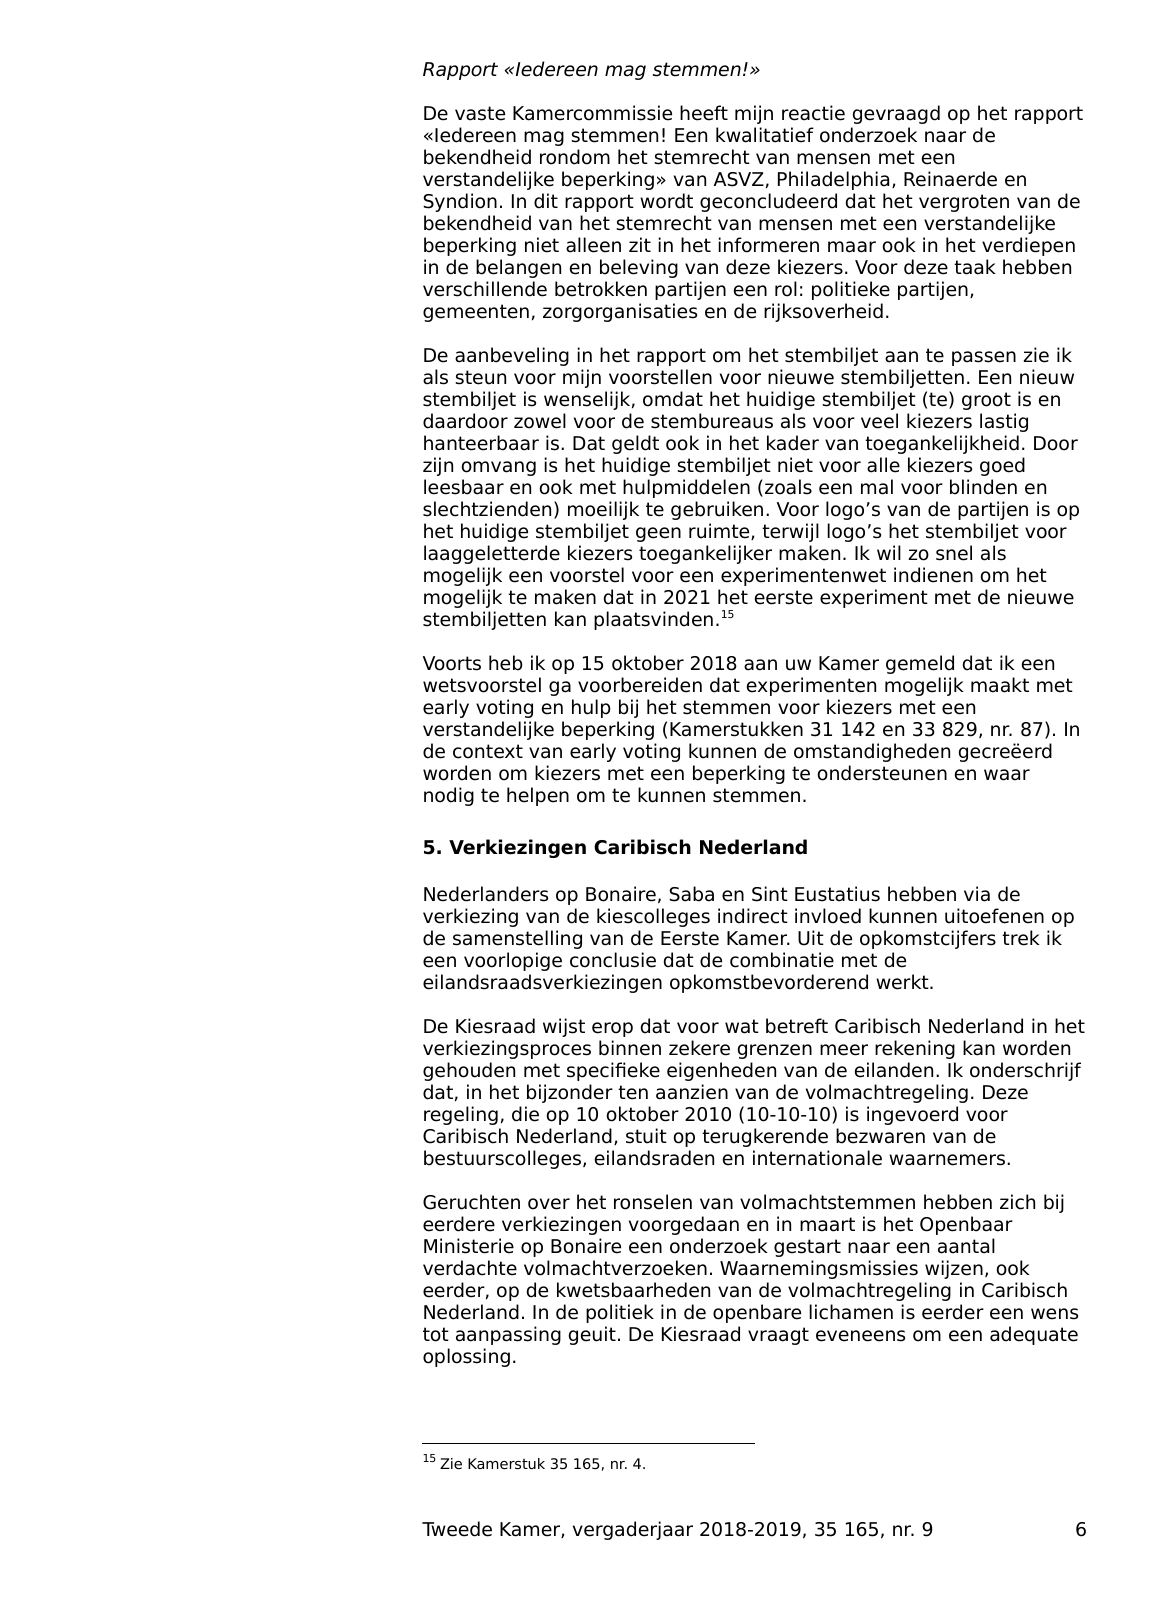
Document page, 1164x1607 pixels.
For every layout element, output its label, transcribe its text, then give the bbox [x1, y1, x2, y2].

subtitle 5. Verkiezingen Caribisch Nederland [422, 837, 1087, 859]
text Voorts heb ik op 15 oktober 2018 aan uw Kamer gemeld dat ik een wetsvoorstel ga voorbereiden dat experimenten mogelijk maakt met early voting en hulp bij het stemmen voor kiezers met een verstandelijke beperking (Kamerstukken 31 142 en 33 829, nr. 87). In de context van early voting kunnen de omstandigheden gecreëerd worden om kiezers met een beperking te ondersteunen en waar nodig te helpen om te kunnen stemmen. [422, 653, 1087, 807]
text De vaste Kamercommissie heeft mijn reactie gevraagd op het rapport «Iedereen mag stemmen! Een kwalitatief onderzoek naar de bekendheid rondom het stemrecht van mensen met een verstandelijke beperking» van ASVZ, Philadelphia, Reinaerde en Syndion. In dit rapport wordt geconcludeerd dat het vergroten van de bekendheid van het stemrecht van mensen met een verstandelijke beperking niet alleen zit in het informeren maar ook in het verdiepen in de belangen en beleving van deze kiezers. Voor deze taak hebben verschillende betrokken partijen een rol: politieke partijen, gemeenten, zorgorganisaties en de rijksoverheid. [422, 103, 1087, 323]
text De aanbeveling in het rapport om het stembiljet aan te passen zie ik als steun voor mijn voorstellen voor nieuwe stembiljetten. Een nieuw stembiljet is wenselijk, omdat het huidige stembiljet (te) groot is en daardoor zowel voor de stembureaus als voor veel kiezers lastig hanteerbaar is. Dat geldt ook in het kader van toegankelijkheid. Door zijn omvang is het huidige stembiljet niet voor alle kiezers goed leesbaar en ook met hulpmiddelen (zoals een mal voor blinden en slechtzienden) moeilijk te gebruiken. Voor logo’s van de partijen is op het huidige stembiljet geen ruimte, terwijl logo’s het stembiljet voor laaggeletterde kiezers toegankelijker maken. Ik wil zo snel als mogelijk een voorstel voor een experimentenwet indienen om het mogelijk te maken dat in 2021 het eerste experiment met de nieuwe stembiljetten kan plaatsvinden. [422, 345, 1087, 631]
text De Kiesraad wijst erop dat voor wat betreft Caribisch Nederland in het verkiezingsproces binnen zekere grenzen meer rekening kan worden gehouden met specifieke eigenheden van de eilanden. Ik onderschrijf dat, in het bijzonder ten aanzien van de volmachtregeling. Deze regeling, die op 10 oktober 2010 (10-10-10) is ingevoerd voor Caribisch Nederland, stuit op terugkerende bezwaren van de bestuurscolleges, eilandsraden en internationale waarnemers. [422, 1016, 1087, 1170]
text Zie Kamerstuk 35 165, nr. 4. [422, 1452, 1087, 1474]
subtitle Rapport «Iedereen mag stemmen!» [422, 59, 1087, 81]
text Nederlanders op Bonaire, Saba en Sint Eustatius hebben via de verkiezing van de kiescolleges indirect invloed kunnen uitoefenen op de samenstelling van de Eerste Kamer. Uit de opkomstcijfers trek ik een voorlopige conclusie dat de combinatie met de eilandsraadsverkiezingen opkomstbevorderend werkt. [422, 884, 1087, 994]
text Geruchten over het ronselen van volmachtstemmen hebben zich bij eerdere verkiezingen voorgedaan en in maart is het Openbaar Ministerie op Bonaire een onderzoek gestart naar een aantal verdachte volmachtverzoeken. Waarnemingsmissies wijzen, ook eerder, op de kwetsbaarheden van de volmachtregeling in Caribisch Nederland. In de politiek in de openbare lichamen is eerder een wens tot aanpassing geuit. De Kiesraad vraagt eveneens om een adequate oplossing. [422, 1192, 1087, 1368]
